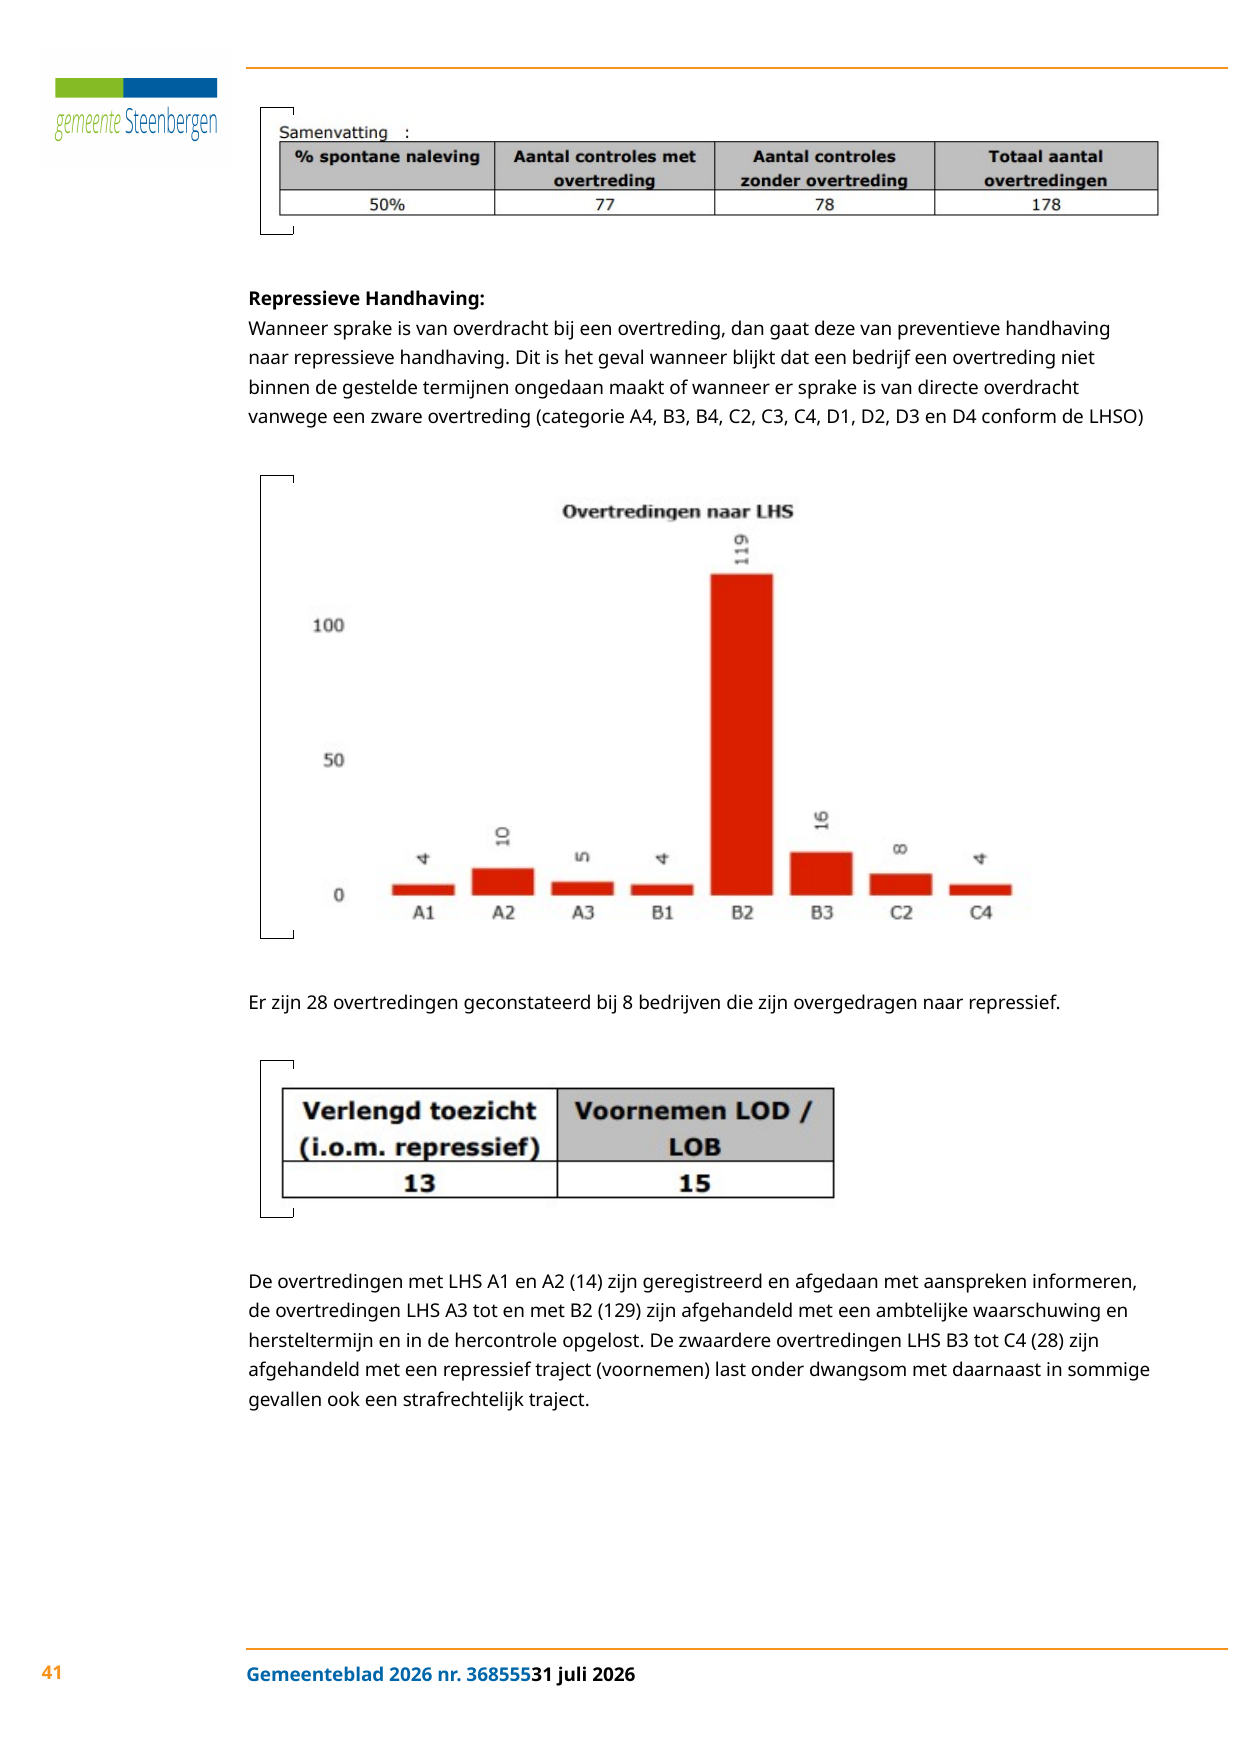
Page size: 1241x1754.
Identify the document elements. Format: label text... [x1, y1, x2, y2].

picture [41, 47, 231, 172]
picture [268, 1069, 860, 1208]
text Er zijn 28 overtredingen geconstateerd bij 8 bedrijven die zijn overgedragen naar repressief. [248, 989, 1152, 1015]
picture [268, 483, 1037, 930]
text Wanneer sprake is van overdracht bij een overtreding, dan gaat deze van preventieve handhaving naar repressieve handhaving. Dit is het geval wanneer blijkt dat een bedrijf een overtreding niet binnen de gestelde termijnen ongedaan maakt of wanneer er sprake is van directe overdracht vanwege een zware overtreding (categorie A4, B3, B4, C2, C3, C4, D1, D2, D3 en D4 conform de LHSO) [248, 315, 1152, 429]
text Repressieve Handhaving: [248, 285, 1152, 311]
picture [268, 115, 1173, 226]
text De overtredingen met LHS A1 en A2 (14) zijn geregistreerd en afgedaan met aanspreken informeren, de overtredingen LHS A3 tot en met B2 (129) zijn afgehandeld met een ambtelijke waarschuwing en hersteltermijn en in de hercontrole opgelost. De zwaardere overtredingen LHS B3 tot C4 (28) zijn afgehandeld met een repressief traject (voornemen) last onder dwangsom met daarnaast in sommige gevallen ook een strafrechtelijk traject. [248, 1268, 1152, 1412]
